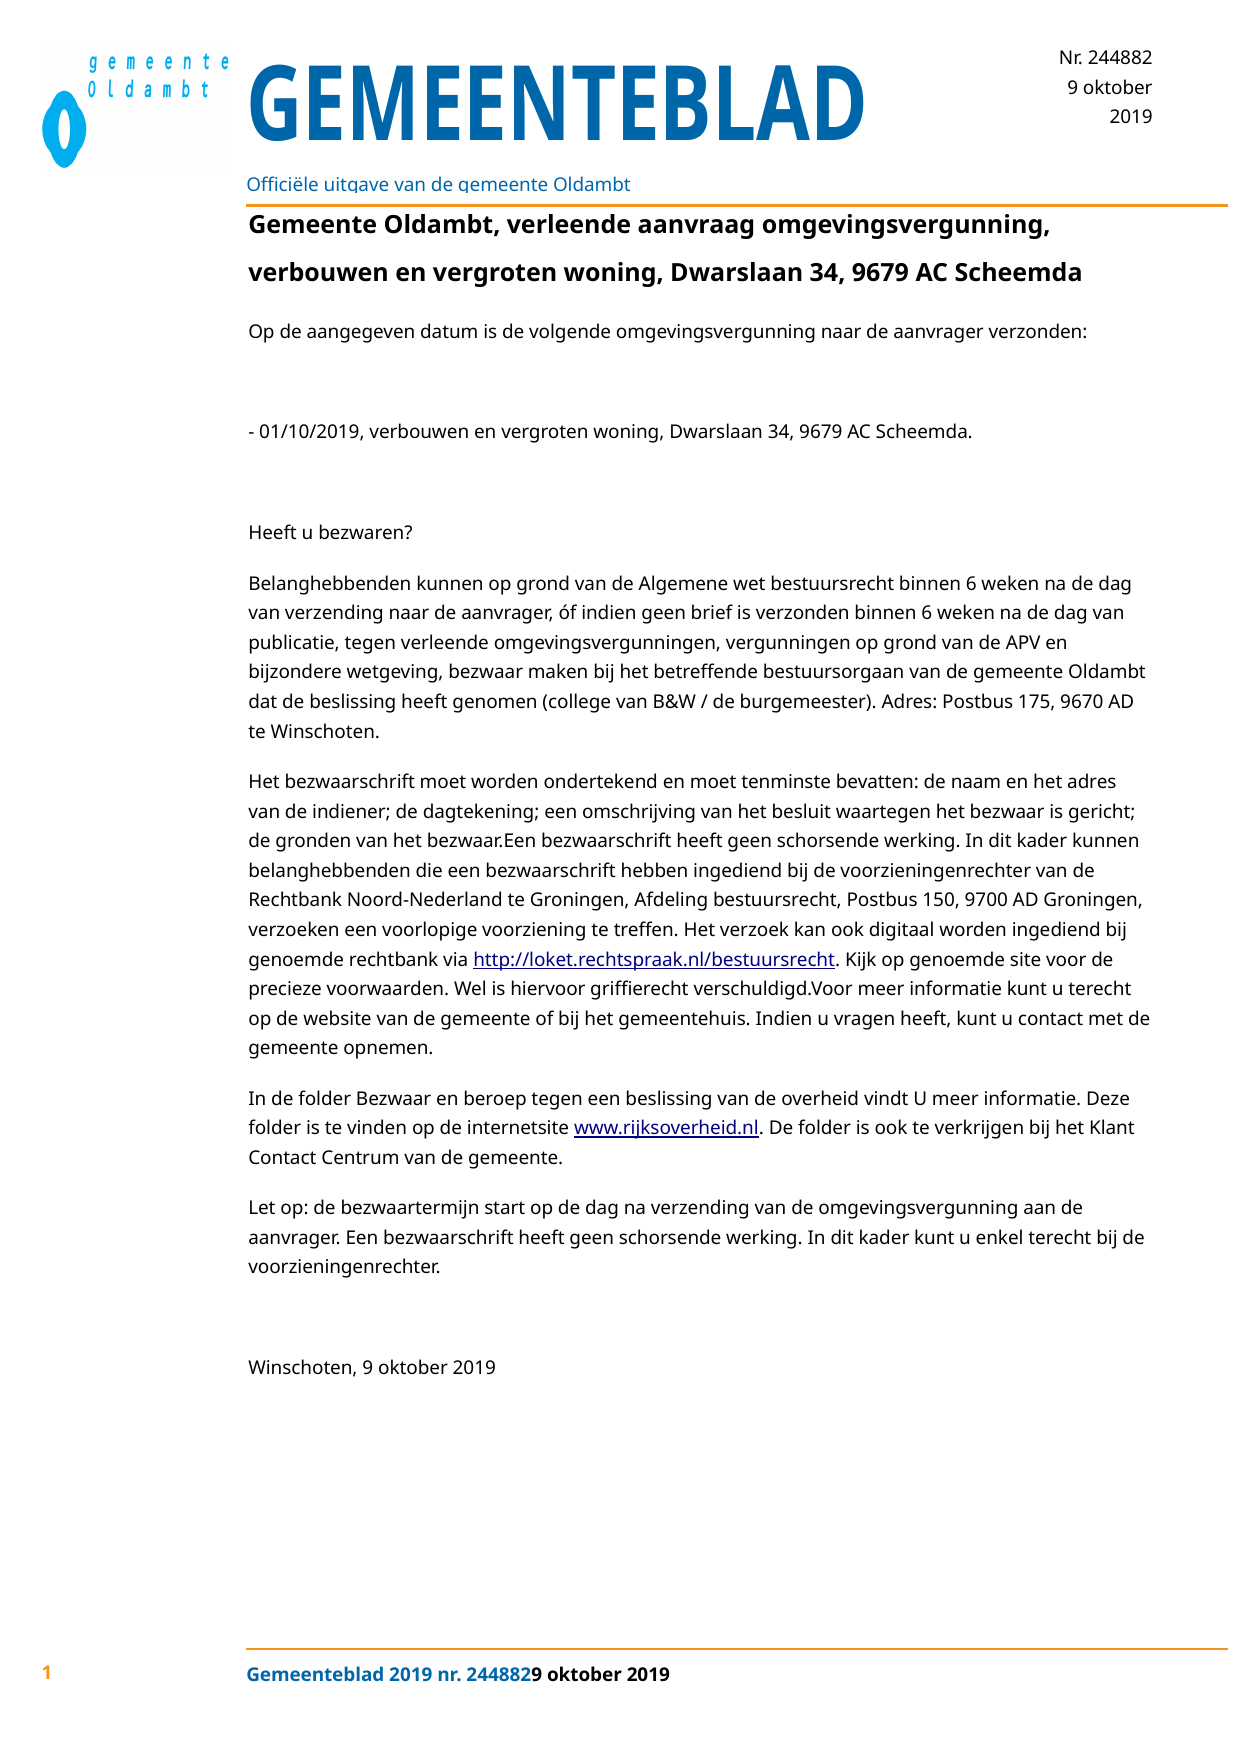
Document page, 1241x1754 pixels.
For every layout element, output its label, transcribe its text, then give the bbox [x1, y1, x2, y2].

text Belanghebbenden kunnen op grond van de Algemene wet bestuursrecht binnen 6 weken na de dag van verzending naar de aanvrager, óf indien geen brief is verzonden binnen 6 weken na de dag van publicatie, tegen verleende omgevingsvergunningen, vergunningen op grond van de APV en bijzondere wetgeving, bezwaar maken bij het betreffende bestuursorgaan van de gemeente Oldambt dat de beslissing heeft genomen (college van B&W / de burgemeester). Adres: Postbus 175, 9670 AD te Winschoten. [248, 570, 1152, 744]
text Winschoten, 9 oktober 2019 [248, 1354, 1152, 1380]
text Let op: de bezwaartermijn start op de dag na verzending van de omgevingsvergunning aan de aanvrager. Een bezwaarschrift heeft geen schorsende werking. In dit kader kunt u enkel terecht bij de voorzieningenrechter. [248, 1194, 1152, 1279]
text - 01/10/2019, verbouwen en vergroten woning, Dwarslaan 34, 9679 AC Scheemda. [248, 419, 1152, 444]
text In de folder Bezwaar en beroep tegen een beslissing van de overheid vindt U meer informatie. Deze folder is te vinden op de internetsite www.rijksoverheid.nl. De folder is ook te verkrijgen bij het Klant Contact Centrum van de gemeente. [248, 1085, 1152, 1170]
text Het bezwaarschrift moet worden ondertekend en moet tenminste bevatten: de naam en het adres van de indiener; de dagtekening; een omschrijving van het besluit waartegen het bezwaar is gericht; de gronden van het bezwaar.Een bezwaarschrift heeft geen schorsende werking. In dit kader kunnen belanghebbenden die een bezwaarschrift hebben ingediend bij de voorzieningenrechter van de Rechtbank Noord-Nederland te Groningen, Afdeling bestuursrecht, Postbus 150, 9700 AD Groningen, verzoeken een voorlopige voorziening te treffen. Het verzoek kan ook digitaal worden ingediend bij genoemde rechtbank via http://loket.rechtspraak.nl/bestuursrecht. Kijk op genoemde site voor de precieze voorwaarden. Wel is hiervoor griffierecht verschuldigd.Voor meer informatie kunt u terecht op de website van de gemeente of bij het gemeentehuis. Indien u vragen heeft, kunt u contact met de gemeente opnemen. [248, 768, 1152, 1060]
text Op de aangegeven datum is de volgende omgevingsvergunning naar de aanvrager verzonden: [248, 318, 1152, 344]
text Gemeente Oldambt, verleende aanvraag omgevingsvergunning, verbouwen en vergroten woning, Dwarslaan 34, 9679 AC Scheemda [248, 207, 1152, 288]
text Heeft u bezwaren? [248, 519, 1152, 545]
picture [41, 47, 231, 172]
